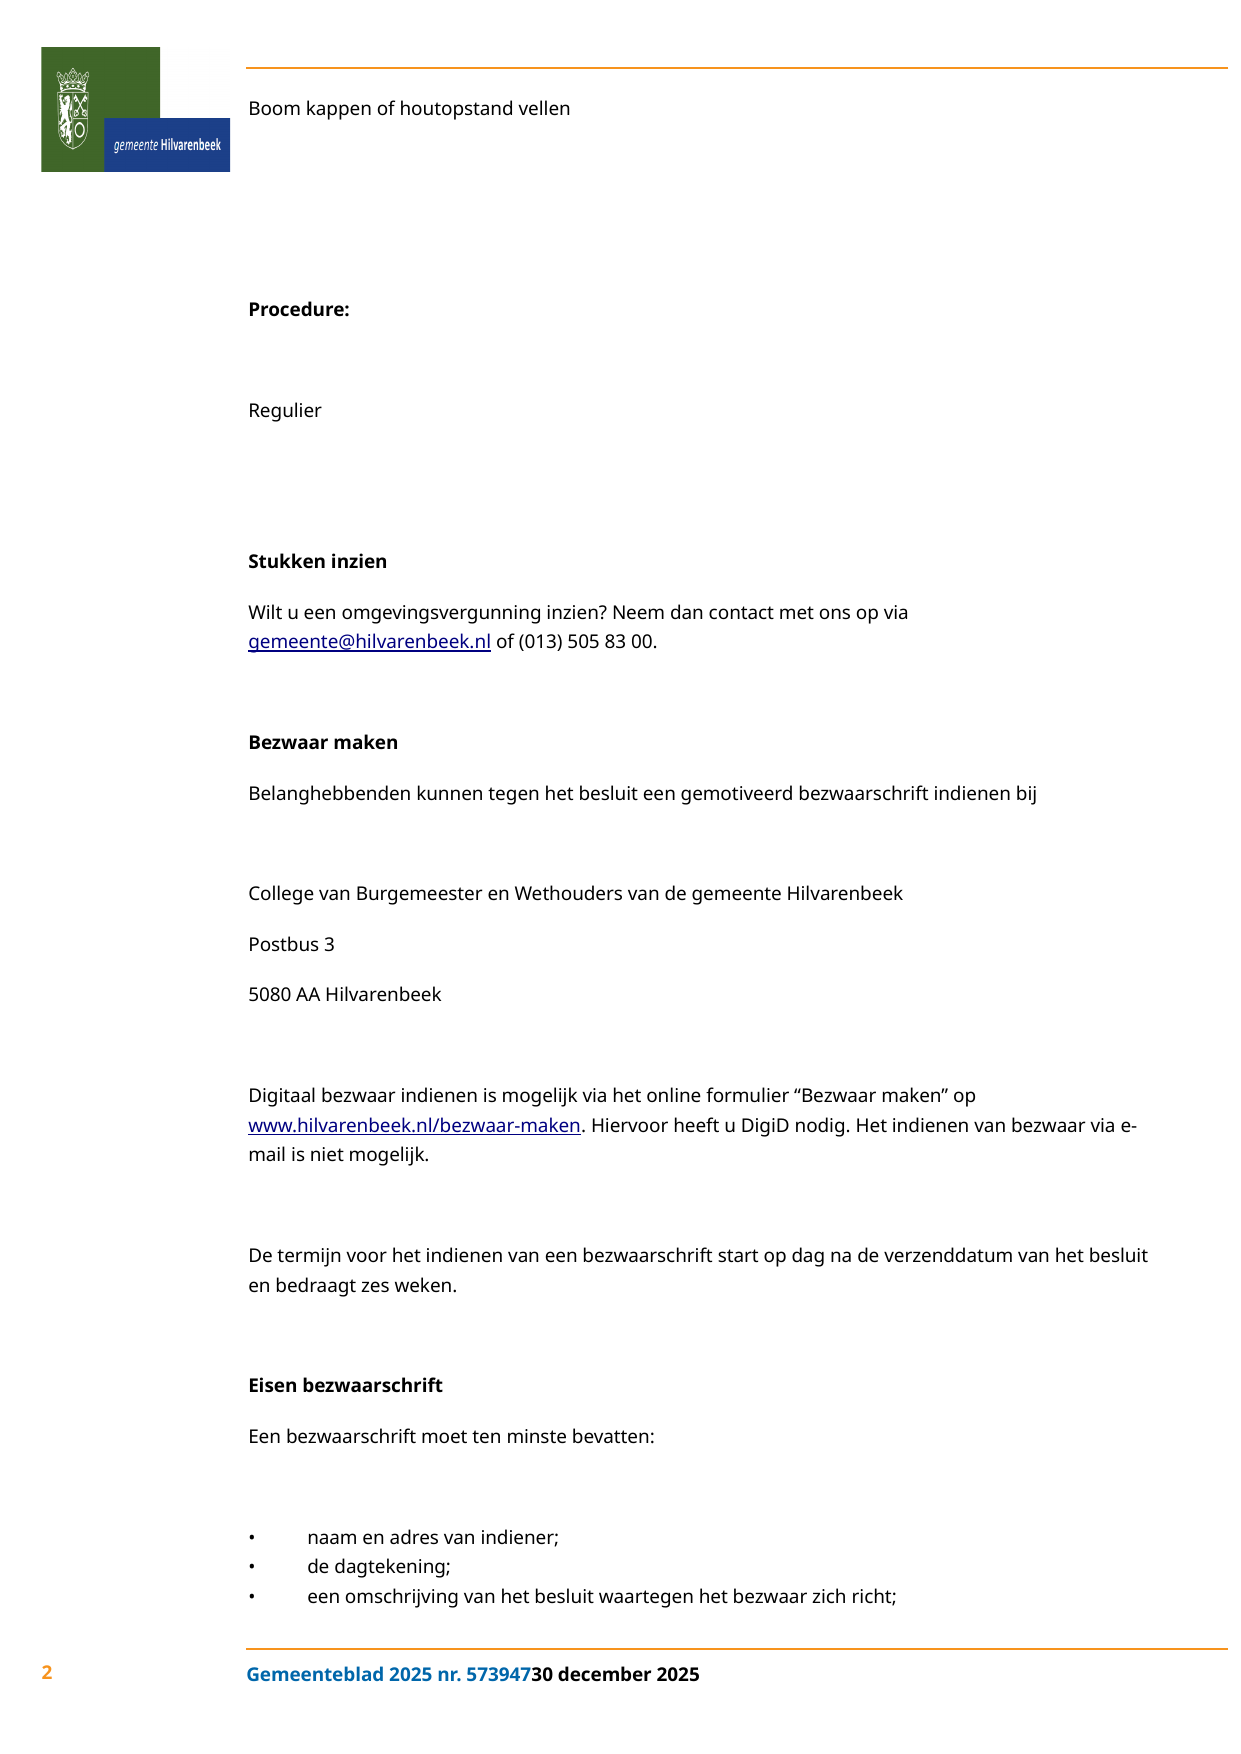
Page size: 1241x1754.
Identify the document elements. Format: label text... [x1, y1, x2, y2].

text Belanghebbenden kunnen tegen het besluit een gemotiveerd bezwaarschrift indienen bij [248, 780, 1152, 806]
text Postbus 3 [248, 931, 1152, 957]
picture [41, 47, 231, 172]
text 5080 AA Hilvarenbeek [248, 981, 1152, 1007]
text Wilt u een omgevingsvergunning inzien? Neem dan contact met ons op via gemeente@hilvarenbeek.nl of (013) 505 83 00. [248, 599, 1152, 654]
text Boom kappen of houtopstand vellen [248, 95, 1152, 121]
text Regulier [248, 397, 1152, 423]
text Eisen bezwaarschrift [248, 1373, 1152, 1398]
text Digitaal bezwaar indienen is mogelijk via het online formulier “Bezwaar maken” op www.hilvarenbeek.nl/bezwaar-maken. Hiervoor heeft u DigiD nodig. Het indienen van bezwaar via e-mail is niet mogelijk. [248, 1082, 1152, 1167]
list een omschrijving van het besluit waartegen het bezwaar zich richt; [248, 1583, 1152, 1609]
list de dagtekening; [248, 1553, 1152, 1579]
text Een bezwaarschrift moet ten minste bevatten: [248, 1423, 1152, 1449]
text College van Burgemeester en Wethouders van de gemeente Hilvarenbeek [248, 881, 1152, 906]
list naam en adres van indiener; [248, 1524, 1152, 1550]
text De termijn voor het indienen van een bezwaarschrift start op dag na de verzenddatum van het besluit en bedraagt zes weken. [248, 1242, 1152, 1298]
text Stukken inzien [248, 548, 1152, 574]
text Procedure: [248, 296, 1152, 322]
text Bezwaar maken [248, 729, 1152, 755]
